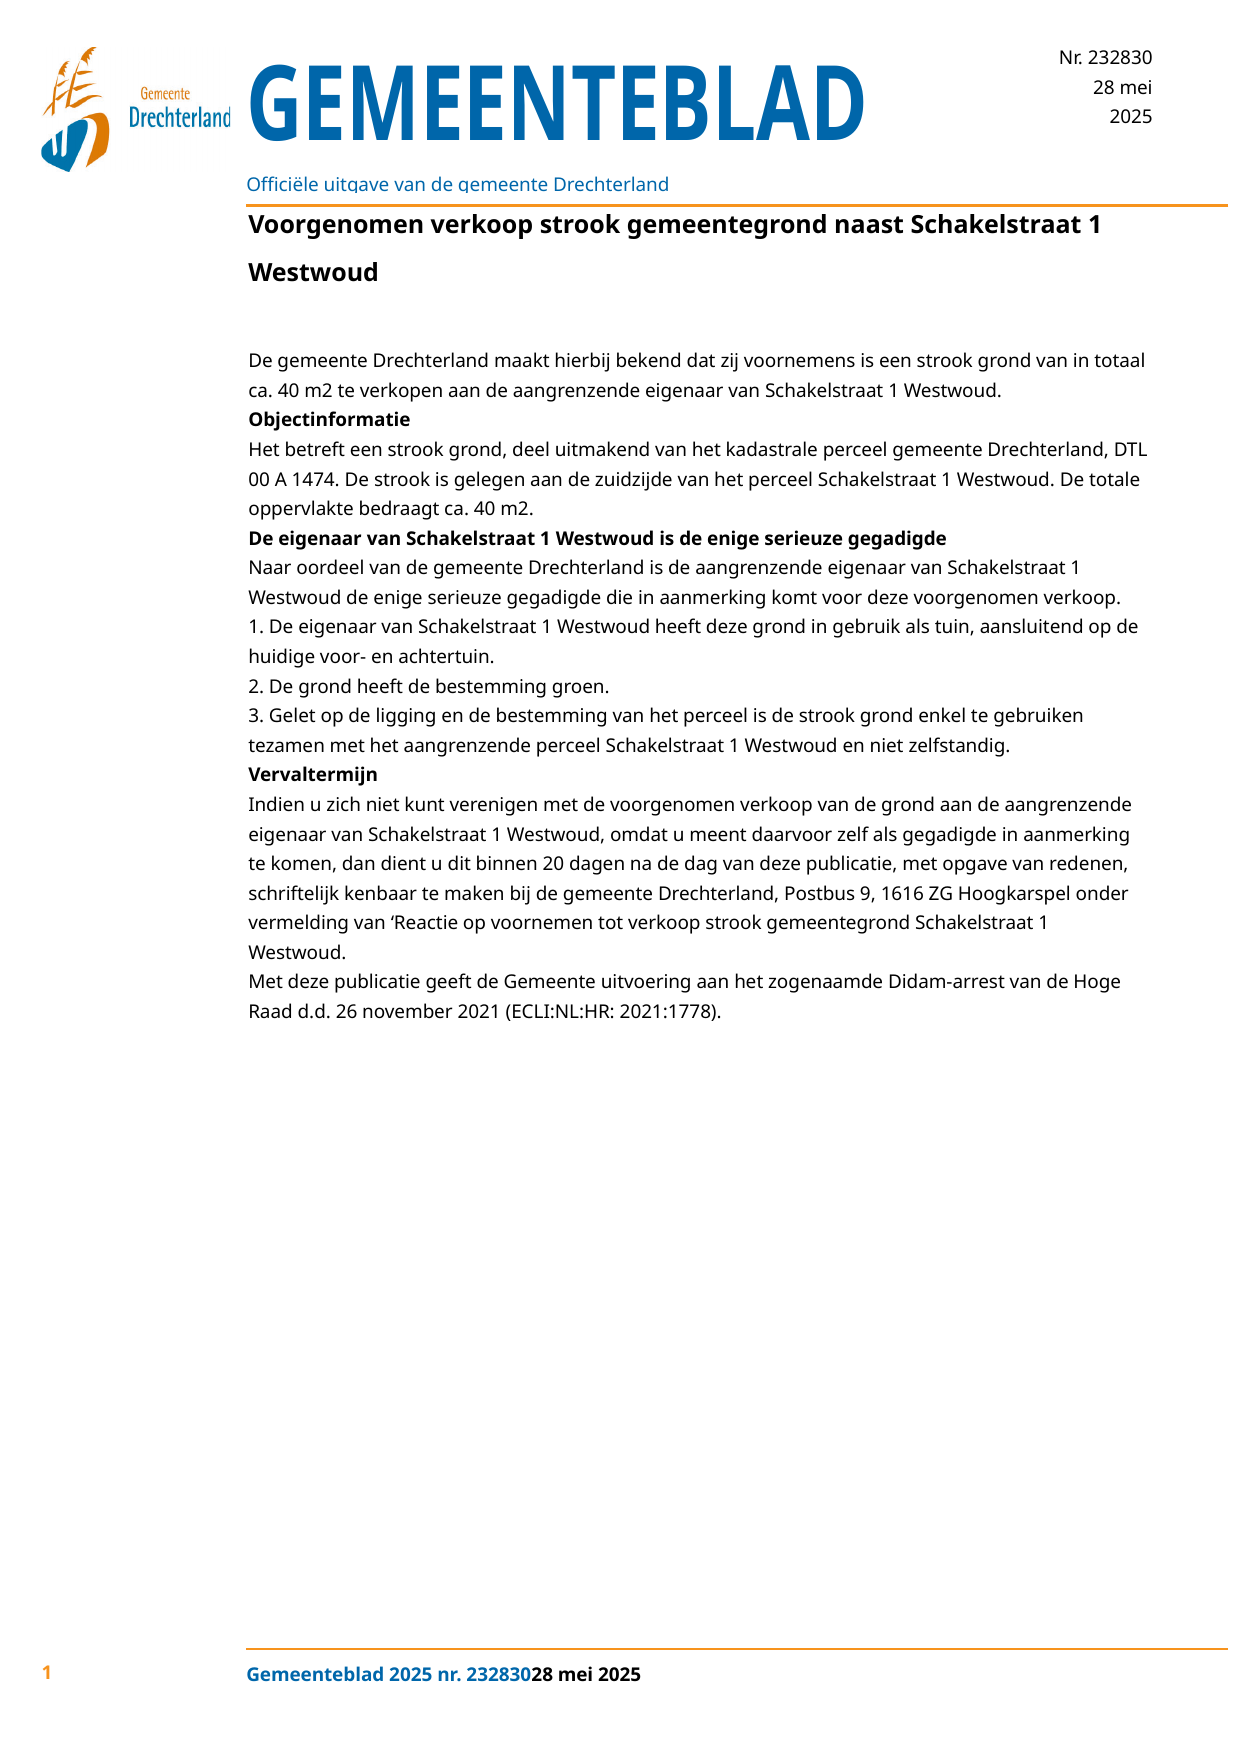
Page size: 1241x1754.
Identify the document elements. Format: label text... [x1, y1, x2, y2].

text Het betreft een strook grond, deel uitmakend van het kadastrale perceel gemeente Drechterland, DTL 00 A 1474. De strook is gelegen aan de zuidzijde van het perceel Schakelstraat 1 Westwoud. De totale oppervlakte bedraagt ca. 40 m2. [248, 436, 1152, 521]
text De gemeente Drechterland maakt hierbij bekend dat zij voornemens is een strook grond van in totaal ca. 40 m2 te verkopen aan de aangrenzende eigenaar van Schakelstraat 1 Westwoud. [248, 347, 1152, 403]
picture [41, 158, 64, 172]
picture [41, 47, 231, 172]
text 3. Gelet op de ligging en de bestemming van het perceel is de strook grond enkel te gebruiken tezamen met het aangrenzende perceel Schakelstraat 1 Westwoud en niet zelfstandig. [248, 702, 1152, 758]
text Met deze publicatie geeft de Gemeente uitvoering aan het zogenaamde Didam-arrest van de Hoge Raad d.d. 26 november 2021 (ECLI:NL:HR: 2021:1778). [248, 969, 1152, 1024]
text Naar oordeel van de gemeente Drechterland is de aangrenzende eigenaar van Schakelstraat 1 Westwoud de enige serieuze gegadigde die in aanmerking komt voor deze voorgenomen verkoop. [248, 554, 1152, 610]
text 1. De eigenaar van Schakelstraat 1 Westwoud heeft deze grond in gebruik als tuin, aansluitend op de huidige voor- en achtertuin. [248, 614, 1152, 669]
picture [226, 115, 231, 124]
text De eigenaar van Schakelstraat 1 Westwoud is de enige serieuze gegadigde [248, 525, 1152, 551]
text Voorgenomen verkoop strook gemeentegrond naast Schakelstraat 1 Westwoud [248, 207, 1152, 288]
text Objectinformatie [248, 407, 1152, 432]
text Vervaltermijn [248, 762, 1152, 787]
text Indien u zich niet kunt verenigen met de voorgenomen verkoop van de grond aan de aangrenzende eigenaar van Schakelstraat 1 Westwoud, omdat u meent daarvoor zelf als gegadigde in aanmerking te komen, dan dient u dit binnen 20 dagen na de dag van deze publicatie, met opgave van redenen, schriftelijk kenbaar te maken bij de gemeente Drechterland, Postbus 9, 1616 ZG Hoogkarspel onder vermelding van ‘Reactie op voornemen tot verkoop strook gemeentegrond Schakelstraat 1 Westwoud. [248, 791, 1152, 965]
text 2. De grond heeft de bestemming groen. [248, 673, 1152, 699]
